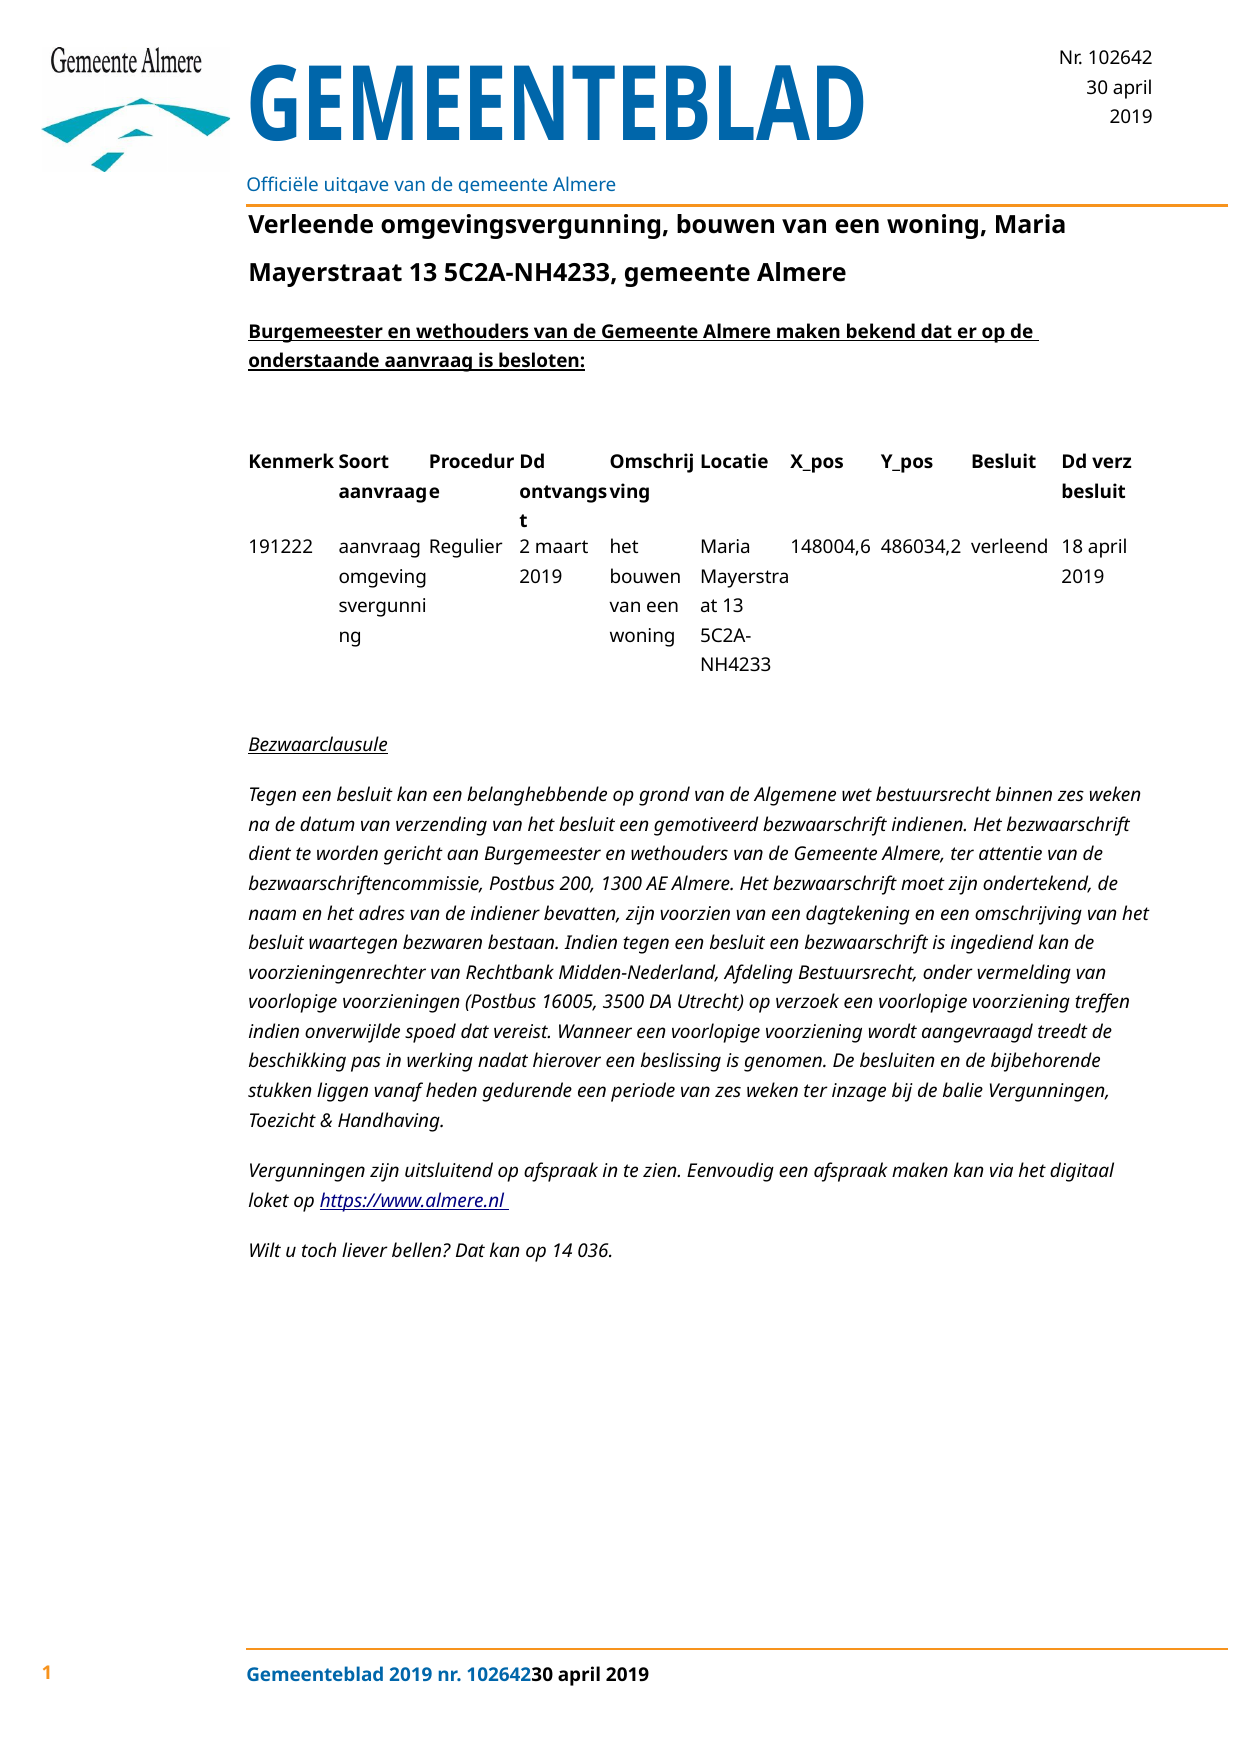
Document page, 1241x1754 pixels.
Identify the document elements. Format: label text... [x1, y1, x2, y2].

table_cell verleend [971, 533, 1061, 677]
text Bezwaarclausule [248, 731, 1152, 757]
table_header Y_pos [881, 449, 971, 533]
table_header Dd ontvangst [519, 449, 609, 533]
table_header Kenmerk [248, 449, 338, 533]
text Verleende omgevingsvergunning, bouwen van een woning, Maria Mayerstraat 13 5C2A-NH4233, gemeente Almere [248, 207, 1152, 288]
table_cell het bouwen van een woning [609, 533, 700, 677]
table_header X_pos [790, 449, 881, 533]
table_cell Regulier [429, 533, 519, 677]
table_cell 2 maart 2019 [519, 533, 609, 677]
table_header Soort aanvraag [338, 449, 429, 533]
table_header Locatie [700, 449, 790, 533]
table_cell aanvraag omgevingsvergunning [338, 533, 429, 677]
table_cell 191222 [248, 533, 338, 677]
table_header Besluit [971, 449, 1061, 533]
table_header Procedure [429, 449, 519, 533]
text Vergunningen zijn uitsluitend op afspraak in te zien. Eenvoudig een afspraak maken kan via het digitaal loket op https://www.almere.nl [248, 1157, 1152, 1213]
table_cell 148004,6 [790, 533, 881, 677]
picture [41, 47, 231, 172]
text Tegen een besluit kan een belanghebbende op grond van de Algemene wet bestuursrecht binnen zes weken na de datum van verzending van het besluit een gemotiveerd bezwaarschrift indienen. Het bezwaarschrift dient te worden gericht aan Burgemeester en wethouders van de Gemeente Almere, ter attentie van de bezwaarschriftencommissie, Postbus 200, 1300 AE Almere. Het bezwaarschrift moet zijn ondertekend, de naam en het adres van de indiener bevatten, zijn voorzien van een dagtekening en een omschrijving van het besluit waartegen bezwaren bestaan. Indien tegen een besluit een bezwaarschrift is ingediend kan de voorzieningenrechter van Rechtbank Midden-Nederland, Afdeling Bestuursrecht, onder vermelding van voorlopige voorzieningen (Postbus 16005, 3500 DA Utrecht) op verzoek een voorlopige voorziening treffen indien onverwijlde spoed dat vereist. Wanneer een voorlopige voorziening wordt aangevraagd treedt de beschikking pas in werking nadat hierover een beslissing is genomen. De besluiten en de bijbehorende stukken liggen vanaf heden gedurende een periode van zes weken ter inzage bij de balie Vergunningen, Toezicht & Handhaving. [248, 781, 1152, 1133]
table_cell 18 april 2019 [1061, 533, 1152, 677]
table_header Dd verz besluit [1061, 449, 1152, 533]
table_cell 486034,2 [881, 533, 971, 677]
table_cell Maria Mayerstraat 13 5C2A-NH4233 [700, 533, 790, 677]
table_header Omschrijving [609, 449, 700, 533]
text Burgemeester en wethouders van de Gemeente Almere maken bekend dat er op de onderstaande aanvraag is besloten: [248, 318, 1152, 373]
text Wilt u toch liever bellen? Dat kan op 14 036. [248, 1237, 1152, 1263]
